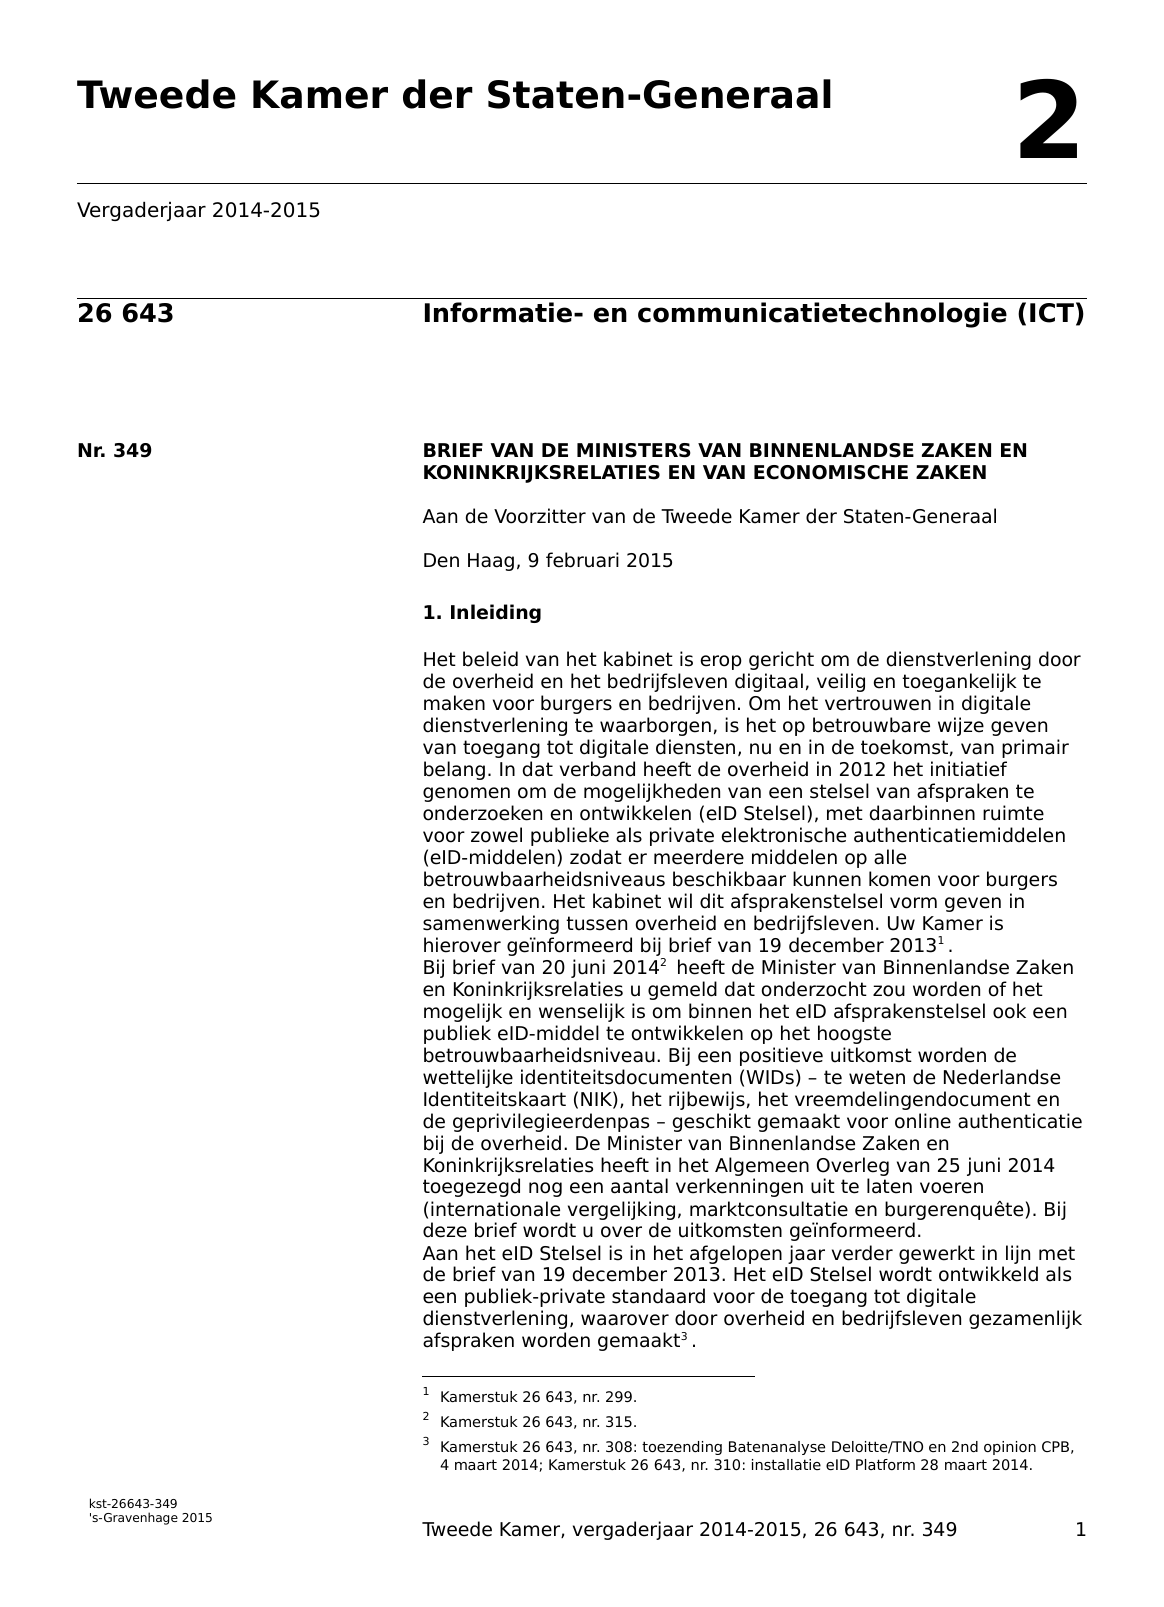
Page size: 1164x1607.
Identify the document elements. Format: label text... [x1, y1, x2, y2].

text 's-Gravenhage 2015 [88, 1511, 323, 1525]
table_header Tweede Kamer der Staten-Generaal [77, 59, 886, 183]
table_cell Vergaderjaar 2014-2015 [77, 184, 1087, 298]
text Bij brief van 20 juni 2014 heeft de Minister van Binnenlandse Zaken en Koninkrijksrelaties u gemeld dat onderzocht zou worden of het mogelijk en wenselijk is om binnen het eID afsprakenstelsel ook een publiek eID-middel te ontwikkelen op het hoogste betrouwbaarheidsniveau. Bij een positieve uitkomst worden de wettelijke identiteitsdocumenten (WIDs) – te weten de Nederlandse Identiteitskaart (NIK), het rijbewijs, het vreemdelingendocument en de geprivilegieerdenpas – geschikt gemaakt voor online authenticatie bij de overheid. De Minister van Binnenlandse Zaken en Koninkrijksrelaties heeft in het Algemeen Overleg van 25 juni 2014 toegezegd nog een aantal verkenningen uit te laten voeren (internationale vergelijking, marktconsultatie en burgerenquête). Bij deze brief wordt u over de uitkomsten geïnformeerd. [422, 957, 1087, 1242]
text Den Haag, 9 februari 2015 [422, 550, 1087, 572]
text Aan de Voorzitter van de Tweede Kamer der Staten-Generaal [422, 506, 1087, 528]
text Het beleid van het kabinet is erop gericht om de dienstverlening door de overheid en het bedrijfsleven digitaal, veilig en toegankelijk te maken voor burgers en bedrijven. Om het vertrouwen in digitale dienstverlening te waarborgen, is het op betrouwbare wijze geven van toegang tot digitale diensten, nu en in de toekomst, van primair belang. In dat verband heeft de overheid in 2012 het initiatief genomen om de mogelijkheden van een stelsel van afspraken te onderzoeken en ontwikkelen (eID Stelsel), met daarbinnen ruimte voor zowel publieke als private elektronische authenticatiemiddelen (eID-middelen) zodat er meerdere middelen op alle betrouwbaarheidsniveaus beschikbaar kunnen komen voor burgers en bedrijven. Het kabinet wil dit afsprakenstelsel vorm geven in samenwerking tussen overheid en bedrijfsleven. Uw Kamer is hierover geïnformeerd bij brief van 19 december 2013. [422, 649, 1087, 957]
subtitle 1. Inleiding [422, 602, 1087, 624]
text Kamerstuk 26 643, nr. 299. [422, 1385, 1087, 1407]
text Kamerstuk 26 643, nr. 315. [422, 1410, 1087, 1432]
table_header 2 [886, 59, 1087, 183]
subtitle Nr. 349 BRIEF VAN DE MINISTERS VAN BINNENLANDSE ZAKEN EN KONINKRIJKSRELATIES EN VAN ECONOMISCHE ZAKEN [77, 440, 1087, 484]
text Kamerstuk 26 643, nr. 308: toezending Batenanalyse Deloitte/TNO en 2nd opinion CPB, 4 maart 2014; Kamerstuk 26 643, nr. 310: installatie eID Platform 28 maart 2014. [422, 1435, 1087, 1474]
subtitle 26 643 Informatie- en communicatietechnologie (ICT) [77, 299, 1087, 329]
text kst-26643-349 [88, 1497, 323, 1511]
text Aan het eID Stelsel is in het afgelopen jaar verder gewerkt in lijn met de brief van 19 december 2013. Het eID Stelsel wordt ontwikkeld als een publiek-private standaard voor de toegang tot digitale dienstverlening, waarover door overheid en bedrijfsleven gezamenlijk afspraken worden gemaakt. [422, 1242, 1087, 1352]
